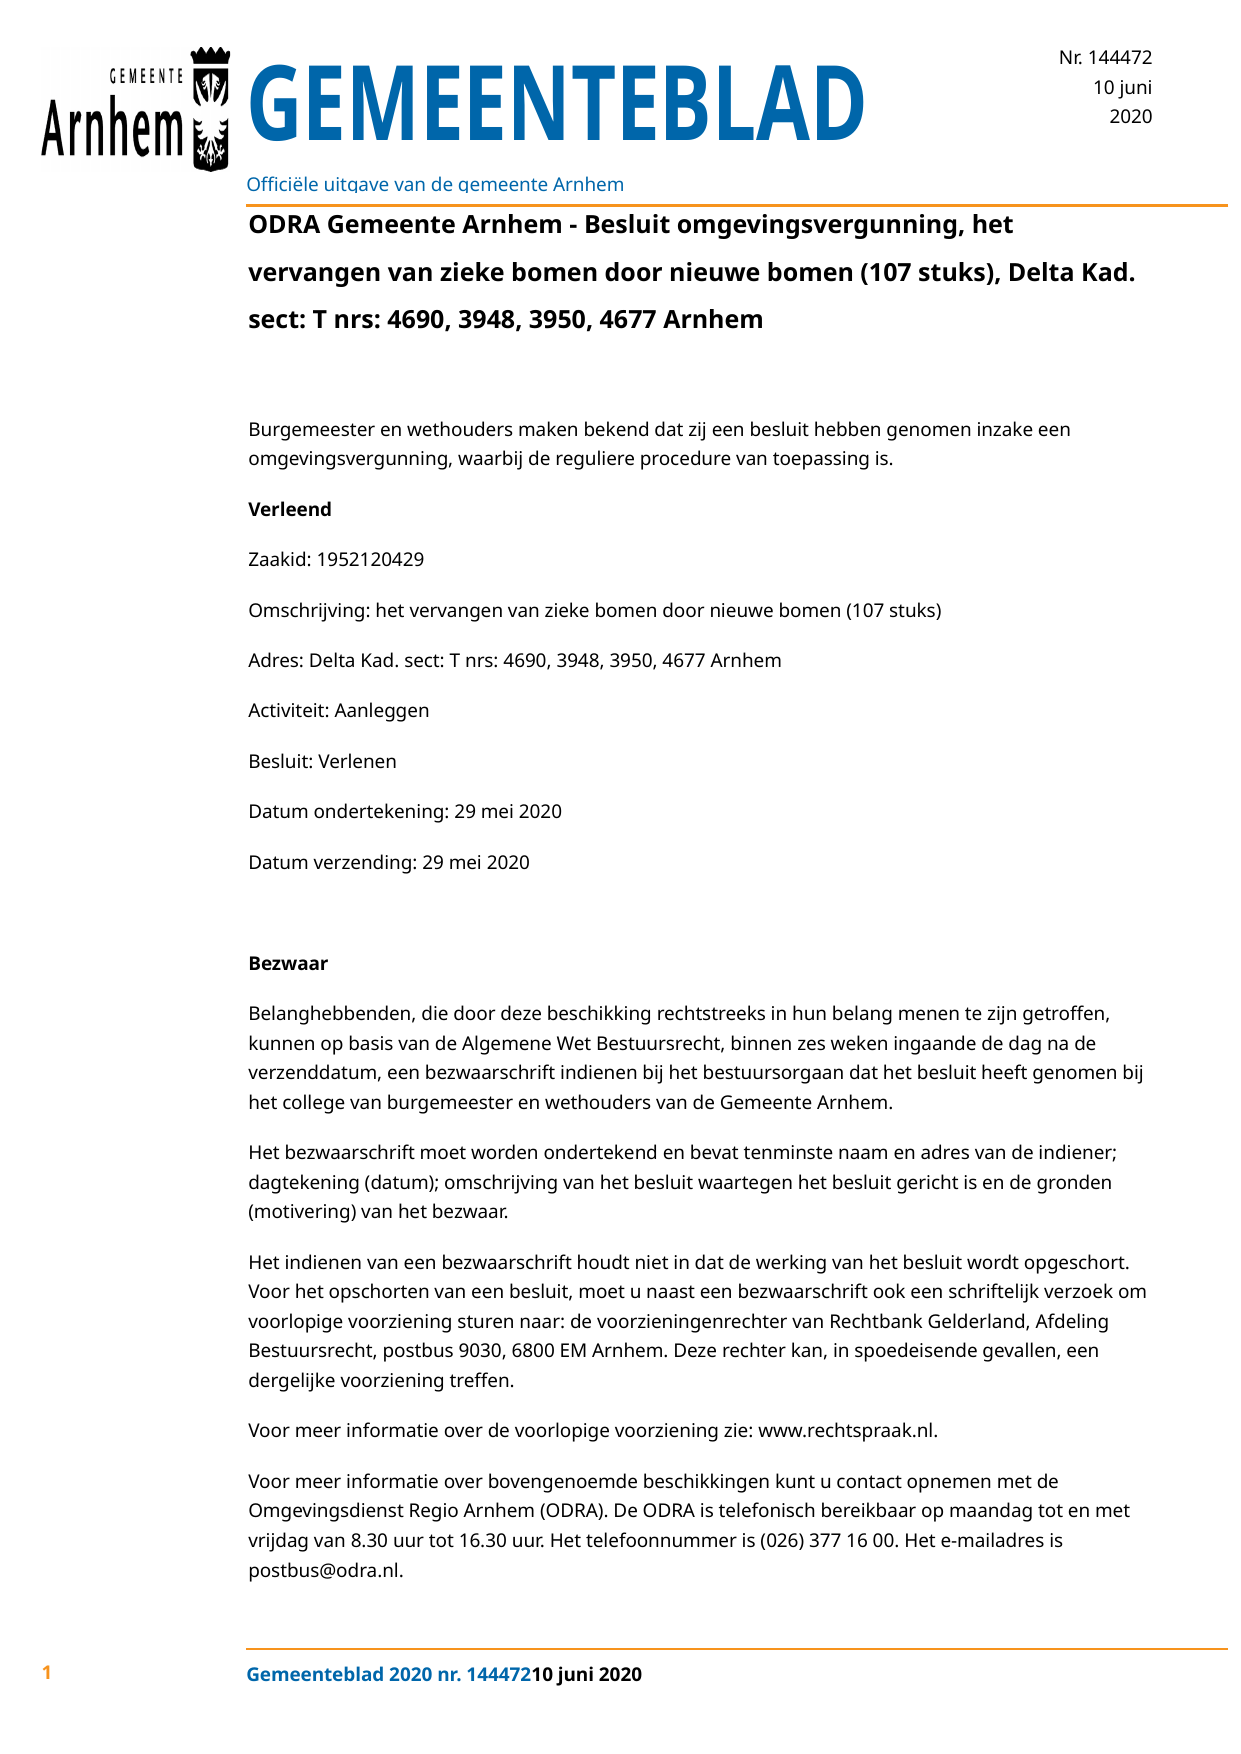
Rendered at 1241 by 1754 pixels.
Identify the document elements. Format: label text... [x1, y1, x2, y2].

text Burgemeester en wethouders maken bekend dat zij een besluit hebben genomen inzake een omgevingsvergunning, waarbij de reguliere procedure van toepassing is. [248, 416, 1152, 471]
text Besluit: Verlenen [248, 748, 1152, 774]
text Het indienen van een bezwaarschrift houdt niet in dat de werking van het besluit wordt opgeschort. Voor het opschorten van een besluit, moet u naast een bezwaarschrift ook een schriftelijk verzoek om voorlopige voorziening sturen naar: de voorzieningenrechter van Rechtbank Gelderland, Afdeling Bestuursrecht, postbus 9030, 6800 EM Arnhem. Deze rechter kan, in spoedeisende gevallen, een dergelijke voorziening treffen. [248, 1249, 1152, 1393]
picture [41, 47, 231, 172]
text Belanghebbenden, die door deze beschikking rechtstreeks in hun belang menen te zijn getroffen, kunnen op basis van de Algemene Wet Bestuursrecht, binnen zes weken ingaande de dag na de verzenddatum, een bezwaarschrift indienen bij het bestuursorgaan dat het besluit heeft genomen bij het college van burgemeester en wethouders van de Gemeente Arnhem. [248, 1000, 1152, 1114]
text Verleend [248, 496, 1152, 522]
text Het bezwaarschrift moet worden ondertekend en bevat tenminste naam en adres van de indiener; dagtekening (datum); omschrijving van het besluit waartegen het besluit gericht is en de gronden (motivering) van het bezwaar. [248, 1139, 1152, 1224]
text Voor meer informatie over de voorlopige voorziening zie: www.rechtspraak.nl. [248, 1418, 1152, 1443]
text Bezwaar [248, 950, 1152, 975]
text Datum ondertekening: 29 mei 2020 [248, 798, 1152, 824]
text Omschrijving: het vervangen van zieke bomen door nieuwe bomen (107 stuks) [248, 597, 1152, 622]
text Zaakid: 1952120429 [248, 546, 1152, 572]
text Activiteit: Aanleggen [248, 698, 1152, 723]
text Voor meer informatie over bovengenoemde beschikkingen kunt u contact opnemen met de Omgevingsdienst Regio Arnhem (ODRA). De ODRA is telefonisch bereikbaar op maandag tot en met vrijdag van 8.30 uur tot 16.30 uur. Het telefoonnummer is (026) 377 16 00. Het e-mailadres is postbus@odra.nl. [248, 1468, 1152, 1582]
text Datum verzending: 29 mei 2020 [248, 849, 1152, 874]
text ODRA Gemeente Arnhem - Besluit omgevingsvergunning, het vervangen van zieke bomen door nieuwe bomen (107 stuks), Delta Kad. sect: T nrs: 4690, 3948, 3950, 4677 Arnhem [248, 207, 1152, 336]
text Adres: Delta Kad. sect: T nrs: 4690, 3948, 3950, 4677 Arnhem [248, 647, 1152, 673]
